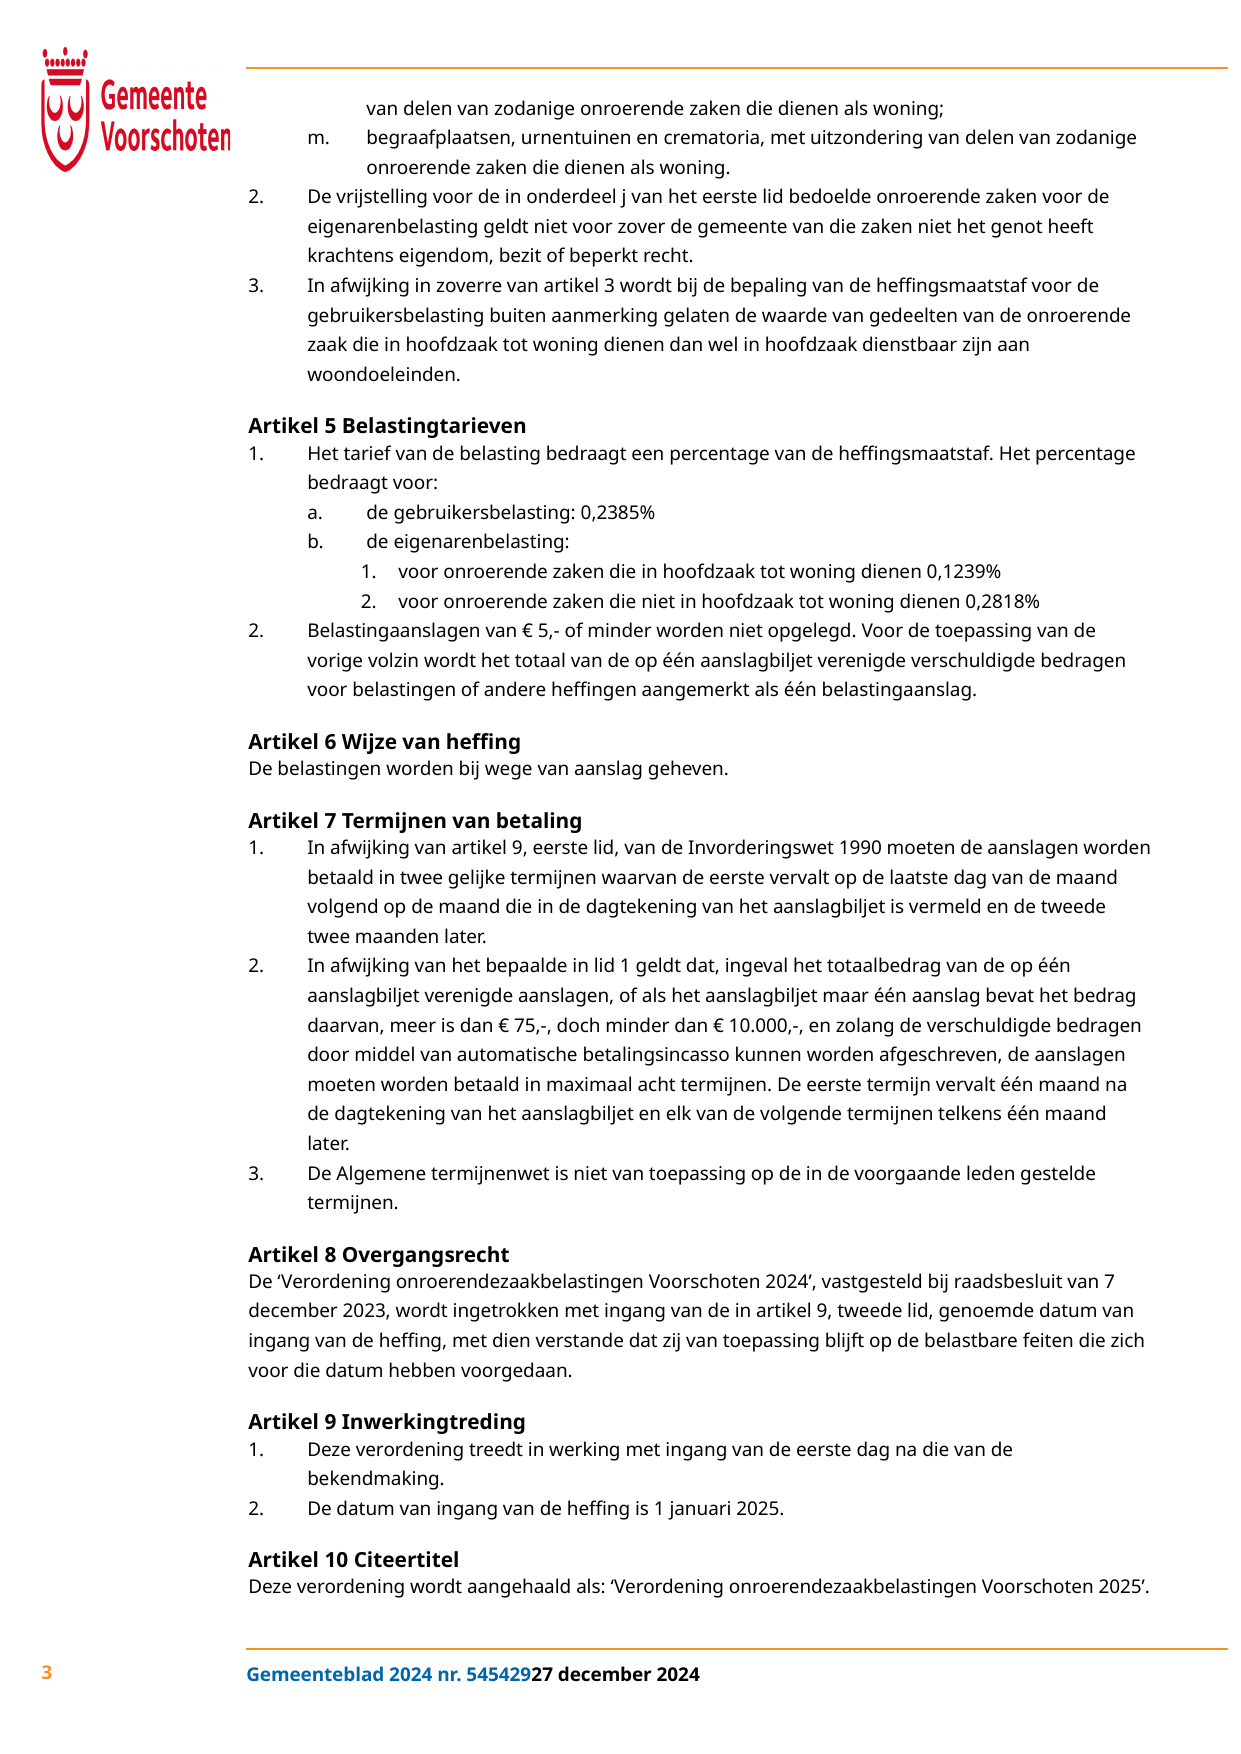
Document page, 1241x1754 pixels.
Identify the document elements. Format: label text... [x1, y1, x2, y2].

list Belastingaanslagen van € 5,- of minder worden niet opgelegd. Voor de toepassing van de vorige volzin wordt het totaal van de op één aanslagbiljet verenigde verschuldigde bedragen voor belastingen of andere heffingen aangemerkt als één belastingaanslag. [248, 617, 1152, 702]
list voor onroerende zaken die in hoofdzaak tot woning dienen 0,1239% [361, 558, 1152, 584]
text De ‘Verordening onroerendezaakbelastingen Voorschoten 2024’, vastgesteld bij raadsbesluit van 7 december 2023, wordt ingetrokken met ingang van de in artikel 9, tweede lid, genoemde datum van ingang van de heffing, met dien verstande dat zij van toepassing blijft op de belastbare feiten die zich voor die datum hebben voorgedaan. [248, 1268, 1152, 1383]
text Deze verordening wordt aangehaald als: ‘Verordening onroerendezaakbelastingen Voorschoten 2025’. [248, 1574, 1152, 1599]
list van delen van zodanige onroerende zaken die dienen als woning; [307, 95, 1152, 121]
list De vrijstelling voor de in onderdeel j van het eerste lid bedoelde onroerende zaken voor de eigenarenbelasting geldt niet voor zover de gemeente van die zaken niet het genot heeft krachtens eigendom, bezit of beperkt recht. [248, 183, 1152, 268]
text Artikel 9 Inwerkingtreding [248, 1407, 1152, 1436]
list In afwijking van het bepaalde in lid 1 geldt dat, ingeval het totaalbedrag van de op één aanslagbiljet verenigde aanslagen, of als het aanslagbiljet maar één aanslag bevat het bedrag daarvan, meer is dan € 75,-, doch minder dan € 10.000,-, en zolang de verschuldigde bedragen door middel van automatische betalingsincasso kunnen worden afgeschreven, de aanslagen moeten worden betaald in maximaal acht termijnen. De eerste termijn vervalt één maand na de dagtekening van het aanslagbiljet en elk van de volgende termijnen telkens één maand later. [248, 953, 1152, 1156]
text Artikel 8 Overgangsrecht [248, 1240, 1152, 1268]
list voor onroerende zaken die niet in hoofdzaak tot woning dienen 0,2818% [361, 588, 1152, 613]
picture [41, 47, 231, 172]
list Het tarief van de belasting bedraagt een percentage van de heffingsmaatstaf. Het percentage bedraagt voor: [248, 440, 1152, 495]
list de eigenarenbelasting: [307, 529, 1152, 554]
list de gebruikersbelasting: 0,2385% [307, 499, 1152, 525]
list In afwijking van artikel 9, eerste lid, van de Invorderingswet 1990 moeten de aanslagen worden betaald in twee gelijke termijnen waarvan de eerste vervalt op de laatste dag van de maand volgend op de maand die in de dagtekening van het aanslagbiljet is vermeld en de tweede twee maanden later. [248, 834, 1152, 949]
list De datum van ingang van de heffing is 1 januari 2025. [248, 1495, 1152, 1521]
list begraafplaatsen, urnentuinen en crematoria, met uitzondering van delen van zodanige onroerende zaken die dienen als woning. [307, 124, 1152, 180]
text Artikel 6 Wijze van heffing [248, 727, 1152, 755]
list In afwijking in zoverre van artikel 3 wordt bij de bepaling van de heffingsmaatstaf voor de gebruikersbelasting buiten aanmerking gelaten de waarde van gedeelten van de onroerende zaak die in hoofdzaak tot woning dienen dan wel in hoofdzaak dienstbaar zijn aan woondoeleinden. [248, 272, 1152, 387]
text Artikel 5 Belastingtarieven [248, 411, 1152, 440]
text Artikel 10 Citeertitel [248, 1545, 1152, 1574]
list De Algemene termijnenwet is niet van toepassing op de in de voorgaande leden gestelde termijnen. [248, 1160, 1152, 1215]
list Deze verordening treedt in werking met ingang van de eerste dag na die van de bekendmaking. [248, 1436, 1152, 1491]
text De belastingen worden bij wege van aanslag geheven. [248, 755, 1152, 781]
text Artikel 7 Termijnen van betaling [248, 806, 1152, 834]
